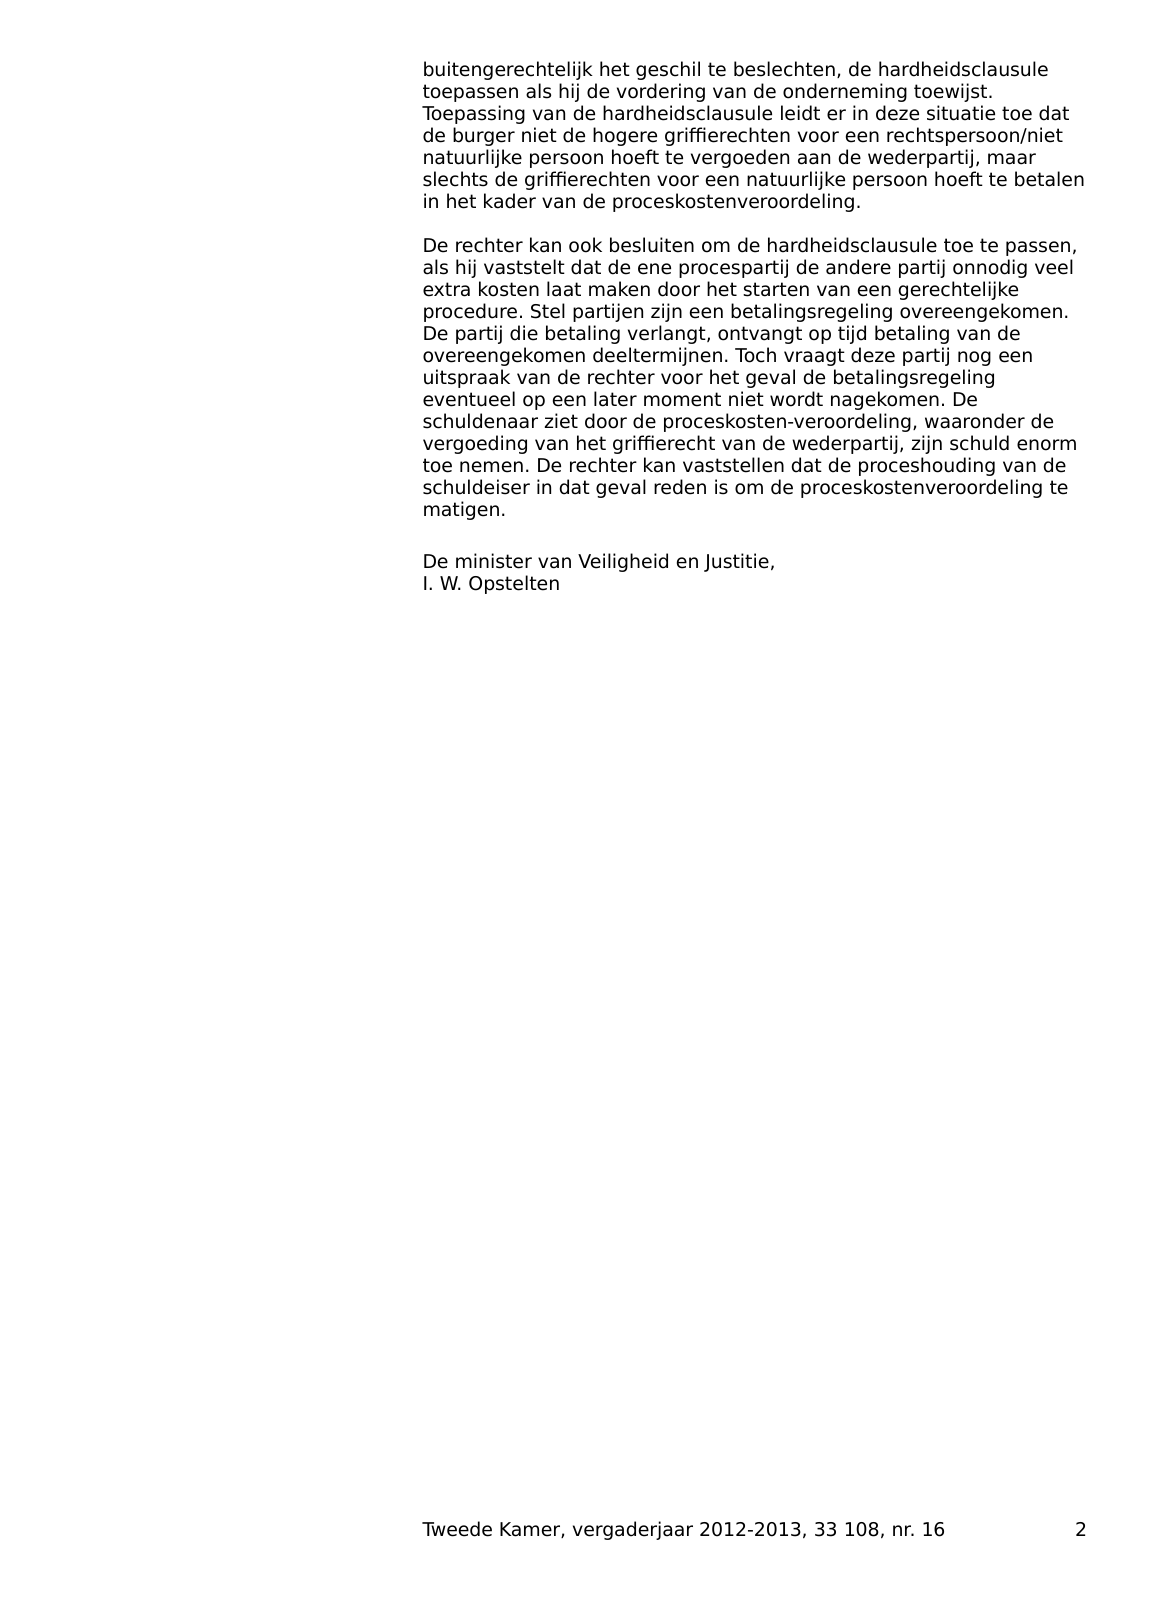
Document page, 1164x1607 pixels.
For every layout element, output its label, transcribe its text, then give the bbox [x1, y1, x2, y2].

text De rechter kan ook besluiten om de hardheidsclausule toe te passen, als hij vaststelt dat de ene procespartij de andere partij onnodig veel extra kosten laat maken door het starten van een gerechtelijke procedure. Stel partijen zijn een betalingsregeling overeengekomen. De partij die betaling verlangt, ontvangt op tijd betaling van de overeengekomen deeltermijnen. Toch vraagt deze partij nog een uitspraak van de rechter voor het geval de betalingsregeling eventueel op een later moment niet wordt nagekomen. De schuldenaar ziet door de proceskosten-veroordeling, waaronder de vergoeding van het griffierecht van de wederpartij, zijn schuld enorm toe nemen. De rechter kan vaststellen dat de proceshouding van de schuldeiser in dat geval reden is om de proceskostenveroordeling te matigen. [422, 235, 1087, 521]
text De minister van Veiligheid en Justitie, I. W. Opstelten [422, 551, 1087, 595]
text buitengerechtelijk het geschil te beslechten, de hardheidsclausule toepassen als hij de vordering van de onderneming toewijst. Toepassing van de hardheidsclausule leidt er in deze situatie toe dat de burger niet de hogere griffierechten voor een rechtspersoon/niet natuurlijke persoon hoeft te vergoeden aan de wederpartij, maar slechts de griffierechten voor een natuurlijke persoon hoeft te betalen in het kader van de proceskostenveroordeling. [422, 59, 1087, 213]
